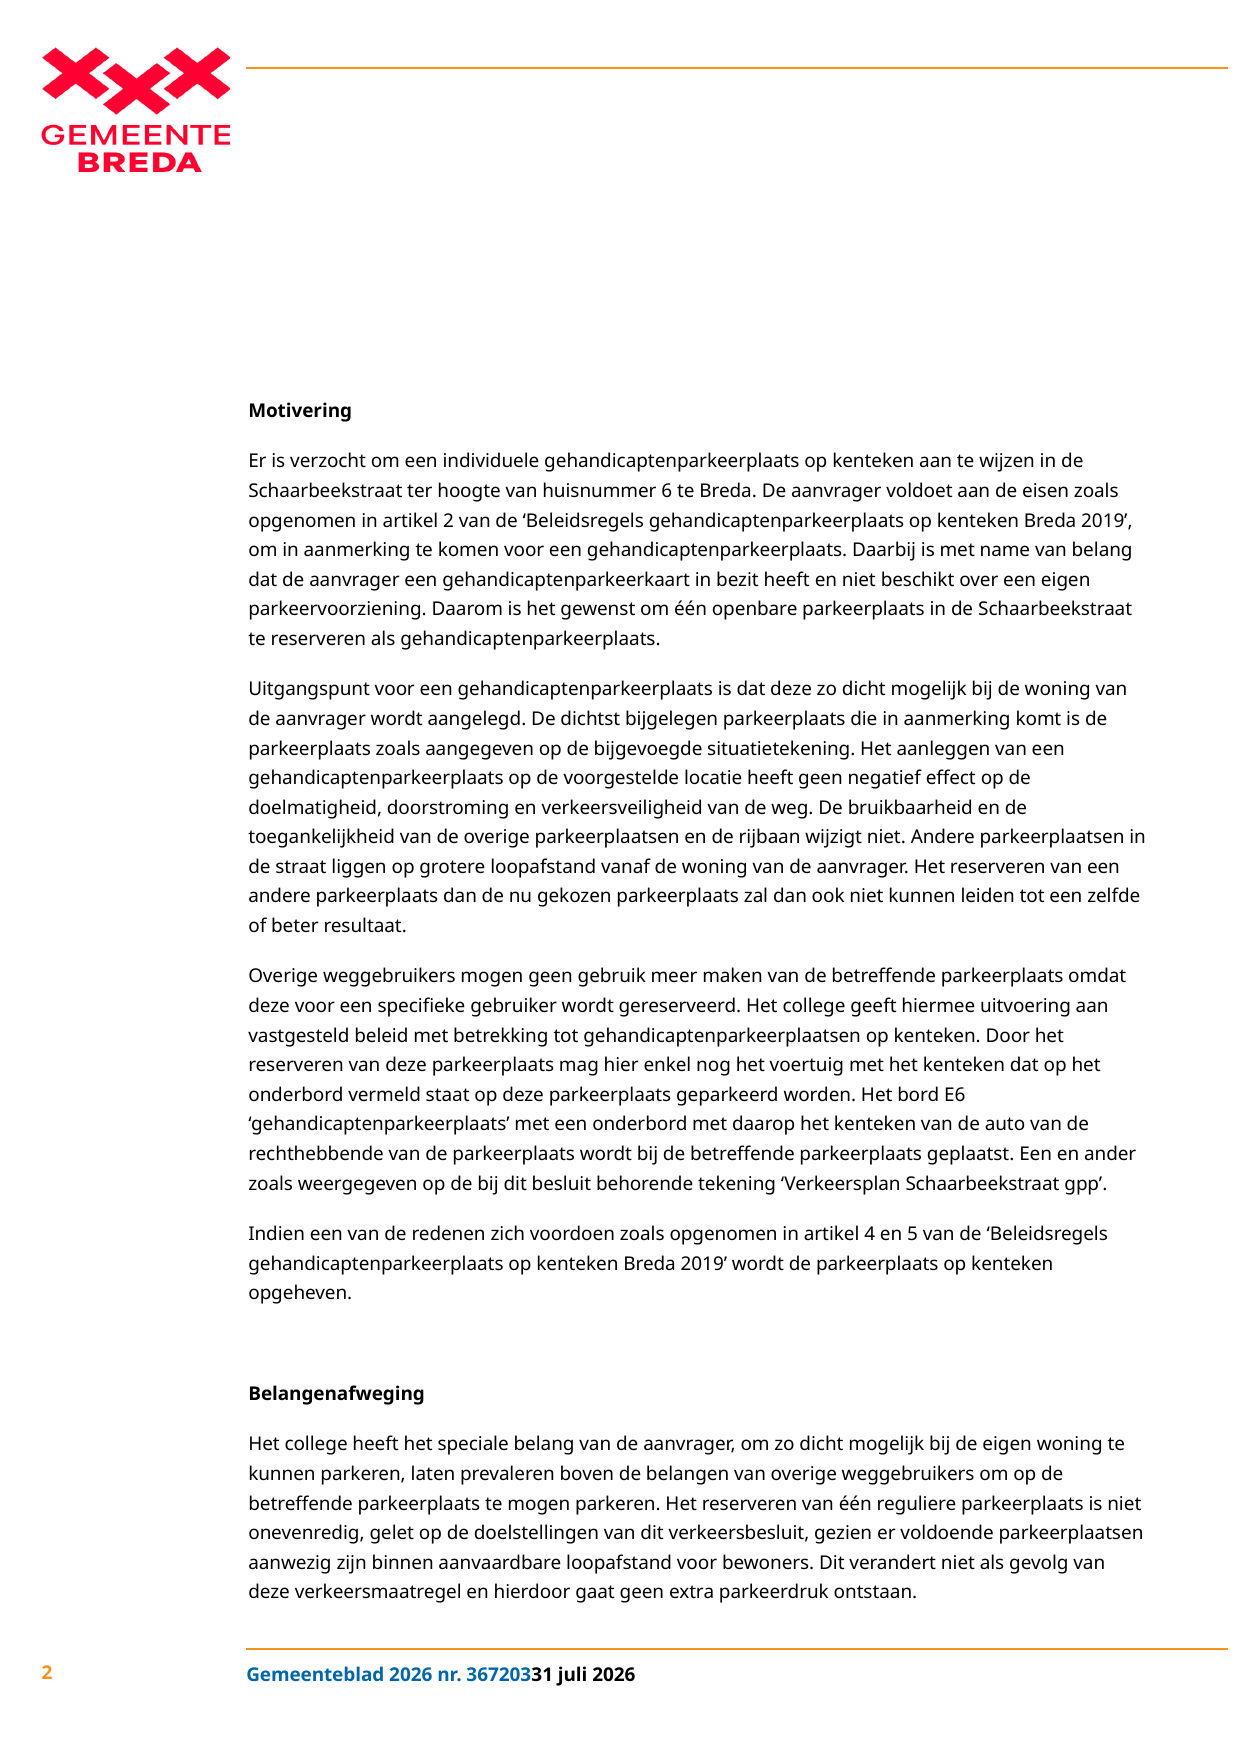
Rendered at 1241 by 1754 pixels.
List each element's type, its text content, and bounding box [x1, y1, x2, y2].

text Overige weggebruikers mogen geen gebruik meer maken van de betreffende parkeerplaats omdat deze voor een specifieke gebruiker wordt gereserveerd. Het college geeft hiermee uitvoering aan vastgesteld beleid met betrekking tot gehandicaptenparkeerplaatsen op kenteken. Door het reserveren van deze parkeerplaats mag hier enkel nog het voertuig met het kenteken dat op het onderbord vermeld staat op deze parkeerplaats geparkeerd worden. Het bord E6 ‘gehandicaptenparkeerplaats’ met een onderbord met daarop het kenteken van de auto van de rechthebbende van de parkeerplaats wordt bij de betreffende parkeerplaats geplaatst. Een en ander zoals weergegeven op de bij dit besluit behorende tekening ‘Verkeersplan Schaarbeekstraat gpp’. [248, 963, 1152, 1196]
text Belangenafweging [248, 1380, 1152, 1406]
text Motivering [248, 397, 1152, 423]
text Indien een van de redenen zich voordoen zoals opgenomen in artikel 4 en 5 van de ‘Beleidsregels gehandicaptenparkeerplaats op kenteken Breda 2019’ wordt de parkeerplaats op kenteken opgeheven. [248, 1220, 1152, 1305]
text Uitgangspunt voor een gehandicaptenparkeerplaats is dat deze zo dicht mogelijk bij de woning van de aanvrager wordt aangelegd. De dichtst bijgelegen parkeerplaats die in aanmerking komt is de parkeerplaats zoals aangegeven op de bijgevoegde situatietekening. Het aanleggen van een gehandicaptenparkeerplaats op de voorgestelde locatie heeft geen negatief effect op de doelmatigheid, doorstroming en verkeersveiligheid van de weg. De bruikbaarheid en de toegankelijkheid van de overige parkeerplaatsen en de rijbaan wijzigt niet. Andere parkeerplaatsen in de straat liggen op grotere loopafstand vanaf de woning van de aanvrager. Het reserveren van een andere parkeerplaats dan de nu gekozen parkeerplaats zal dan ook niet kunnen leiden tot een zelfde of beter resultaat. [248, 676, 1152, 938]
text Het college heeft het speciale belang van de aanvrager, om zo dicht mogelijk bij de eigen woning te kunnen parkeren, laten prevaleren boven de belangen van overige weggebruikers om op de betreffende parkeerplaats te mogen parkeren. Het reserveren van één reguliere parkeerplaats is niet onevenredig, gelet op de doelstellingen van dit verkeersbesluit, gezien er voldoende parkeerplaatsen aanwezig zijn binnen aanvaardbare loopafstand voor bewoners. Dit verandert niet als gevolg van deze verkeersmaatregel en hierdoor gaat geen extra parkeerdruk ontstaan. [248, 1431, 1152, 1604]
picture [41, 47, 231, 172]
text Er is verzocht om een individuele gehandicaptenparkeerplaats op kenteken aan te wijzen in de Schaarbeekstraat ter hoogte van huisnummer 6 te Breda. De aanvrager voldoet aan de eisen zoals opgenomen in artikel 2 van de ‘Beleidsregels gehandicaptenparkeerplaats op kenteken Breda 2019’, om in aanmerking te komen voor een gehandicaptenparkeerplaats. Daarbij is met name van belang dat de aanvrager een gehandicaptenparkeerkaart in bezit heeft en niet beschikt over een eigen parkeervoorziening. Daarom is het gewenst om één openbare parkeerplaats in de Schaarbeekstraat te reserveren als gehandicaptenparkeerplaats. [248, 448, 1152, 651]
